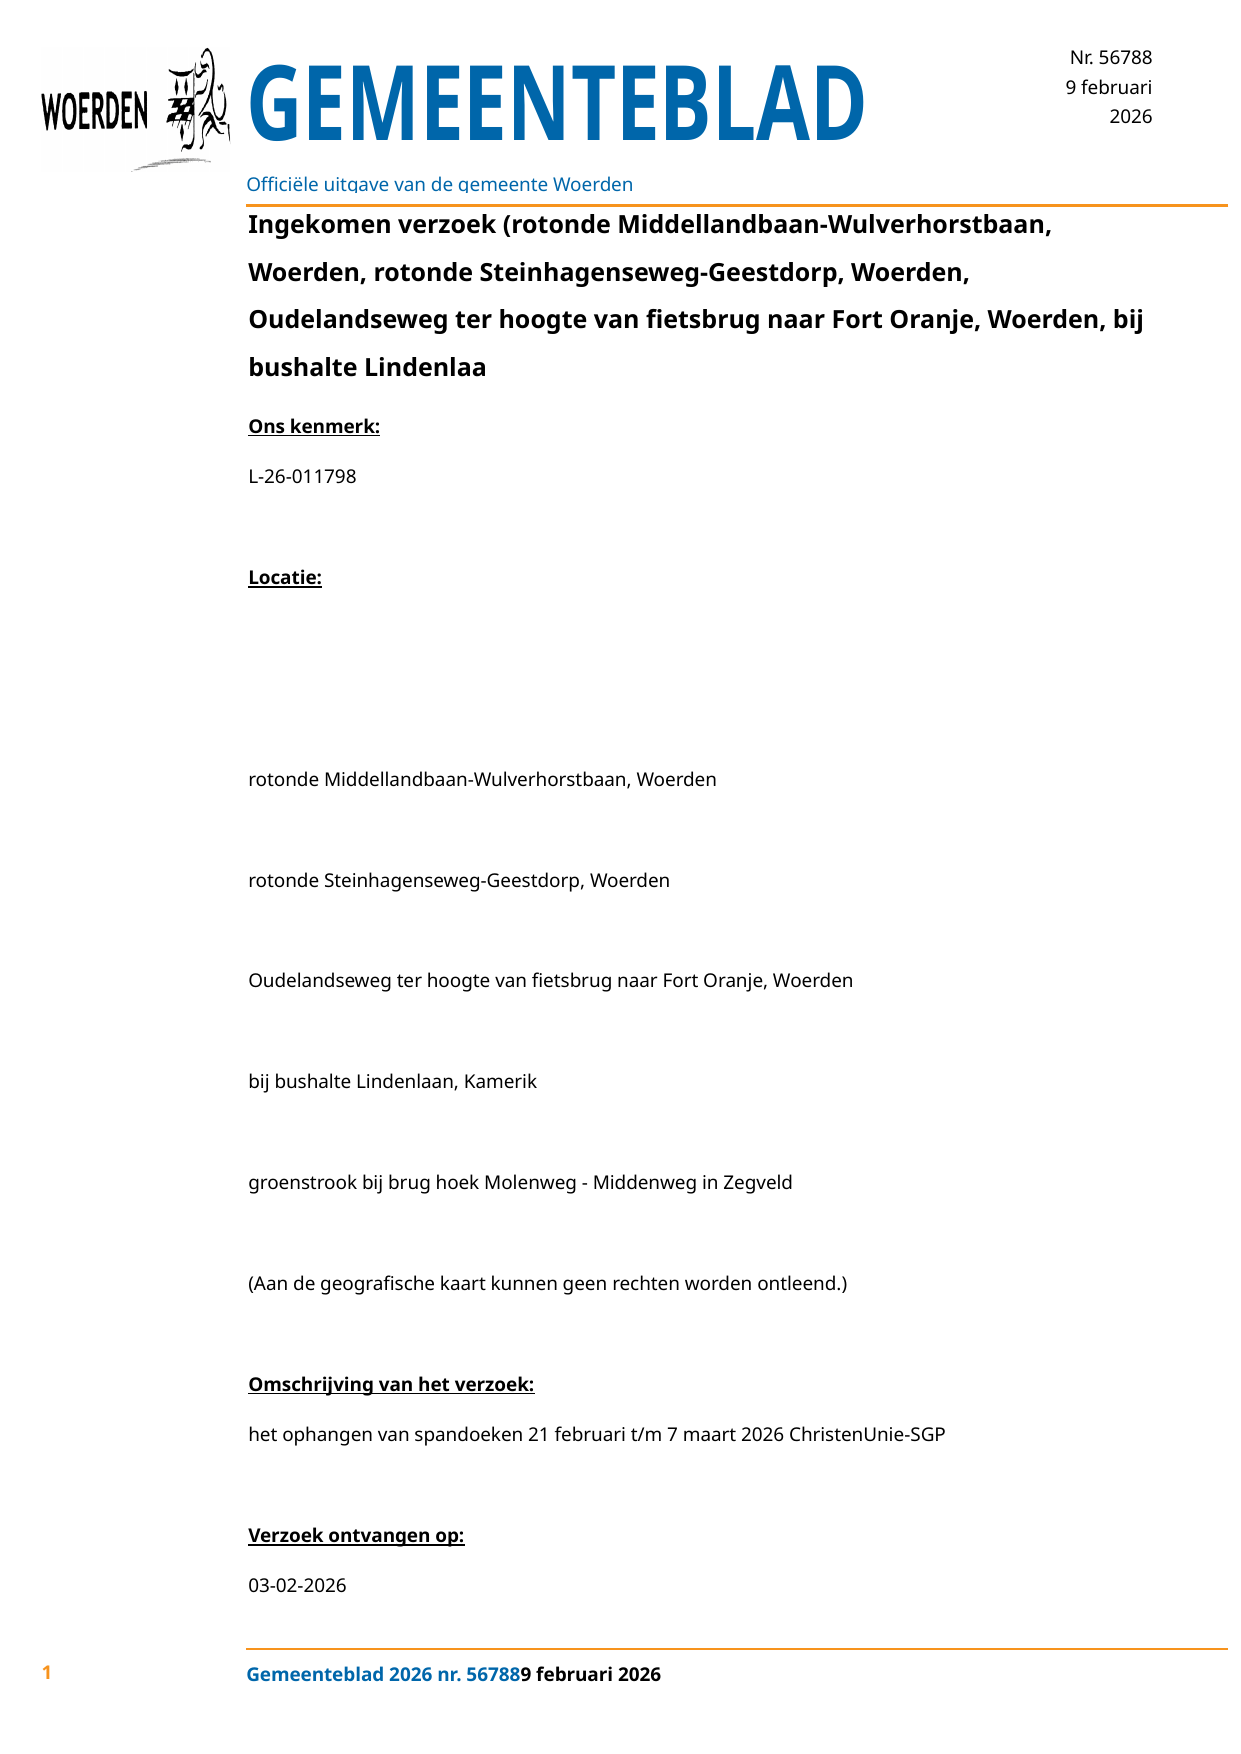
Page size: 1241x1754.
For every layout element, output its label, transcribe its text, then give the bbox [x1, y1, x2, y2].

text het ophangen van spandoeken 21 februari t/m 7 maart 2026 ChristenUnie-SGP [248, 1421, 1152, 1447]
text Ingekomen verzoek (rotonde Middellandbaan-Wulverhorstbaan, Woerden, rotonde Steinhagenseweg-Geestdorp, Woerden, Oudelandseweg ter hoogte van fietsbrug naar Fort Oranje, Woerden, bij bushalte Lindenlaa [248, 207, 1152, 384]
text groenstrook bij brug hoek Molenweg - Middenweg in Zegveld [248, 1169, 1152, 1195]
text Verzoek ontvangen op: [248, 1522, 1152, 1548]
picture [41, 47, 231, 172]
text (Aan de geografische kaart kunnen geen rechten worden ontleend.) [248, 1270, 1152, 1296]
text Ons kenmerk: [248, 413, 1152, 439]
text Locatie: [248, 564, 1152, 590]
text bij bushalte Lindenlaan, Kamerik [248, 1068, 1152, 1094]
text 03-02-2026 [248, 1573, 1152, 1598]
text Omschrijving van het verzoek: [248, 1371, 1152, 1397]
text rotonde Steinhagenseweg-Geestdorp, Woerden [248, 867, 1152, 893]
text Oudelandseweg ter hoogte van fietsbrug naar Fort Oranje, Woerden [248, 968, 1152, 993]
text rotonde Middellandbaan-Wulverhorstbaan, Woerden [248, 766, 1152, 792]
text L-26-011798 [248, 463, 1152, 489]
